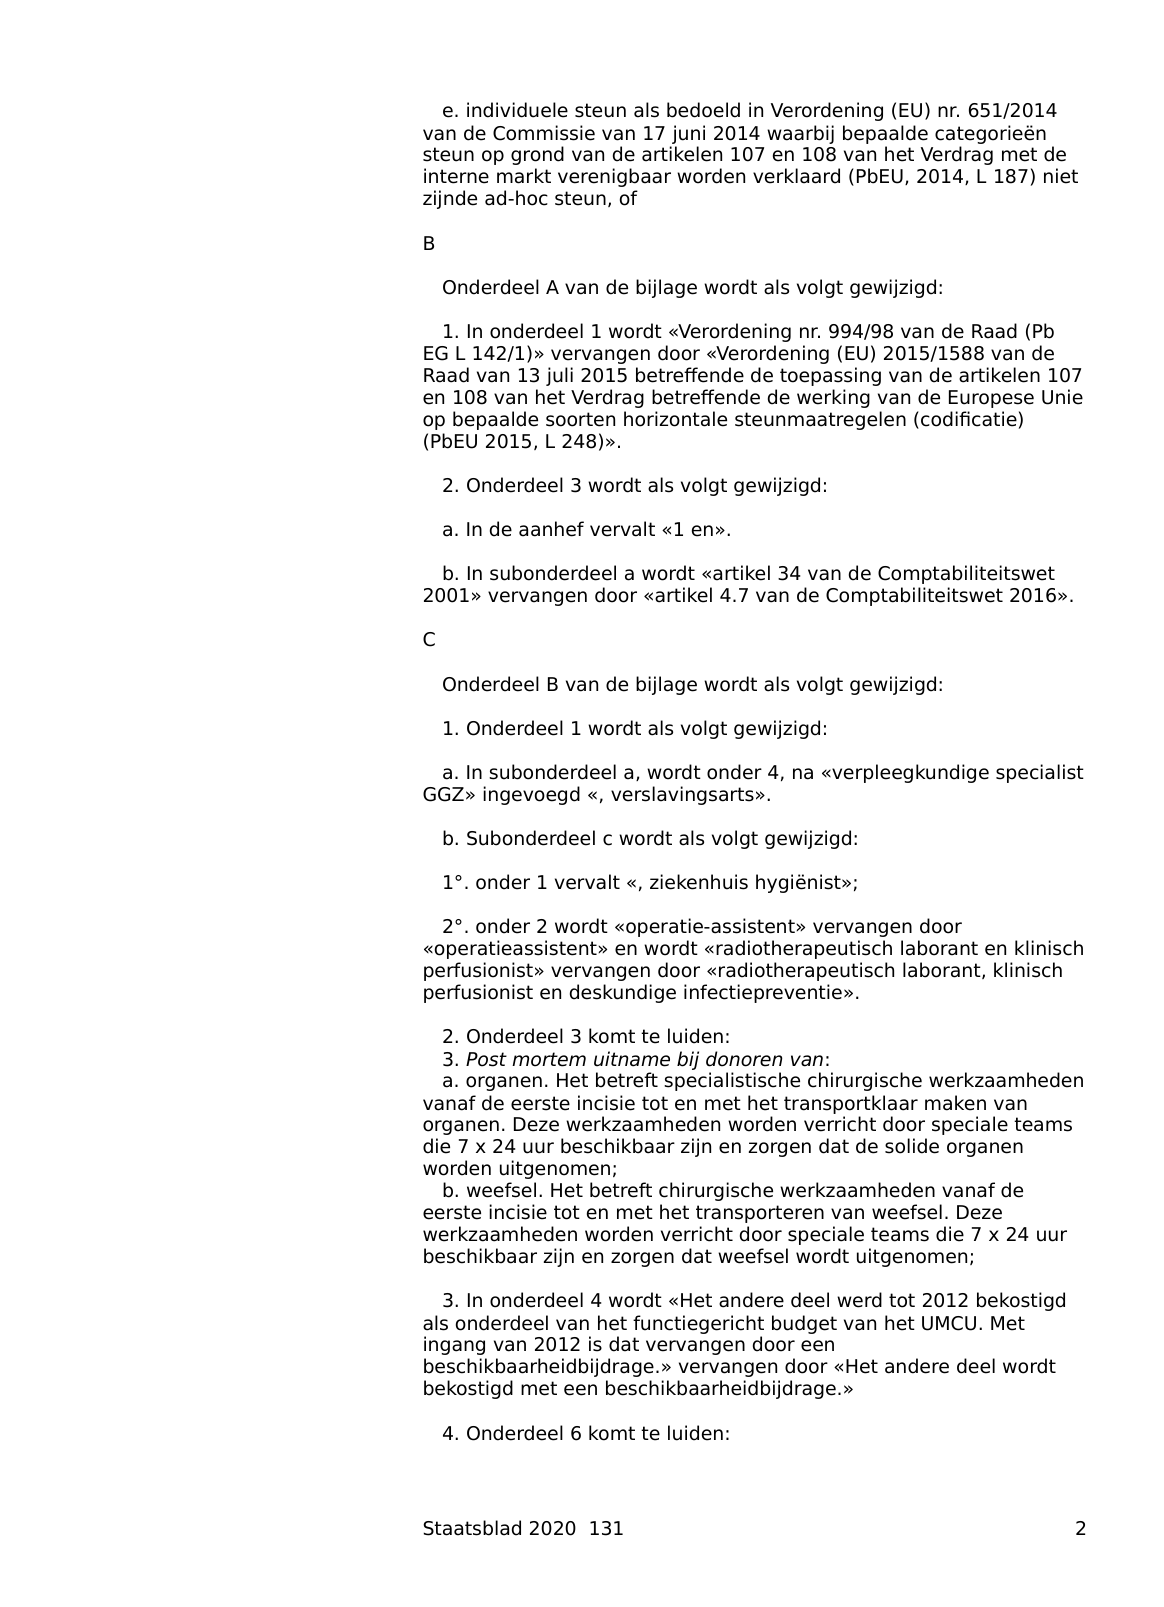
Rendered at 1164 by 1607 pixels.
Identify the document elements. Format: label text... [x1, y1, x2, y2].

text 1°. onder 1 vervalt «, ziekenhuis hygiënist»; [422, 872, 1087, 894]
text 2. Onderdeel 3 komt te luiden: [422, 1026, 1087, 1048]
text 3. Post mortem uitname bij donoren van: [422, 1048, 1087, 1070]
text b. Subonderdeel c wordt als volgt gewijzigd: [422, 828, 1087, 850]
text 4. Onderdeel 6 komt te luiden: [422, 1422, 1087, 1444]
text Onderdeel A van de bijlage wordt als volgt gewijzigd: [422, 277, 1087, 299]
text b. In subonderdeel a wordt «artikel 34 van de Comptabiliteitswet 2001» vervangen door «artikel 4.7 van de Comptabiliteitswet 2016». [422, 563, 1087, 607]
text Onderdeel B van de bijlage wordt als volgt gewijzigd: [422, 673, 1087, 696]
text B [422, 232, 1087, 254]
text 1. In onderdeel 1 wordt «Verordening nr. 994/98 van de Raad (Pb EG L 142/1)» vervangen door «Verordening (EU) 2015/1588 van de Raad van 13 juli 2015 betreffende de toepassing van de artikelen 107 en 108 van het Verdrag betreffende de werking van de Europese Unie op bepaalde soorten horizontale steunmaatregelen (codificatie) (PbEU 2015, L 248)». [422, 321, 1087, 453]
text 1. Onderdeel 1 wordt als volgt gewijzigd: [422, 718, 1087, 740]
text 3. In onderdeel 4 wordt «Het andere deel werd tot 2012 bekostigd als onderdeel van het functiegericht budget van het UMCU. Met ingang van 2012 is dat vervangen door een beschikbaarheidbijdrage.» vervangen door «Het andere deel wordt bekostigd met een beschikbaarheidbijdrage.» [422, 1290, 1087, 1400]
text C [422, 629, 1087, 651]
text 2. Onderdeel 3 wordt als volgt gewijzigd: [422, 475, 1087, 497]
text a. organen. Het betreft specialistische chirurgische werkzaamheden vanaf de eerste incisie tot en met het transportklaar maken van organen. Deze werkzaamheden worden verricht door speciale teams die 7 x 24 uur beschikbaar zijn en zorgen dat de solide organen worden uitgenomen; [422, 1070, 1087, 1180]
text b. weefsel. Het betreft chirurgische werkzaamheden vanaf de eerste incisie tot en met het transporteren van weefsel. Deze werkzaamheden worden verricht door speciale teams die 7 x 24 uur beschikbaar zijn en zorgen dat weefsel wordt uitgenomen; [422, 1180, 1087, 1268]
text a. In subonderdeel a, wordt onder 4, na «verpleegkundige specialist GGZ» ingevoegd «, verslavingsarts». [422, 762, 1087, 806]
text a. In de aanhef vervalt «1 en». [422, 519, 1087, 541]
text e. individuele steun als bedoeld in Verordening (EU) nr. 651/2014 van de Commissie van 17 juni 2014 waarbij bepaalde categorieën steun op grond van de artikelen 107 en 108 van het Verdrag met de interne markt verenigbaar worden verklaard (PbEU, 2014, L 187) niet zijnde ad-hoc steun, of [422, 100, 1087, 210]
text 2°. onder 2 wordt «operatie-assistent» vervangen door «operatieassistent» en wordt «radiotherapeutisch laborant en klinisch perfusionist» vervangen door «radiotherapeutisch laborant, klinisch perfusionist en deskundige infectiepreventie». [422, 916, 1087, 1004]
